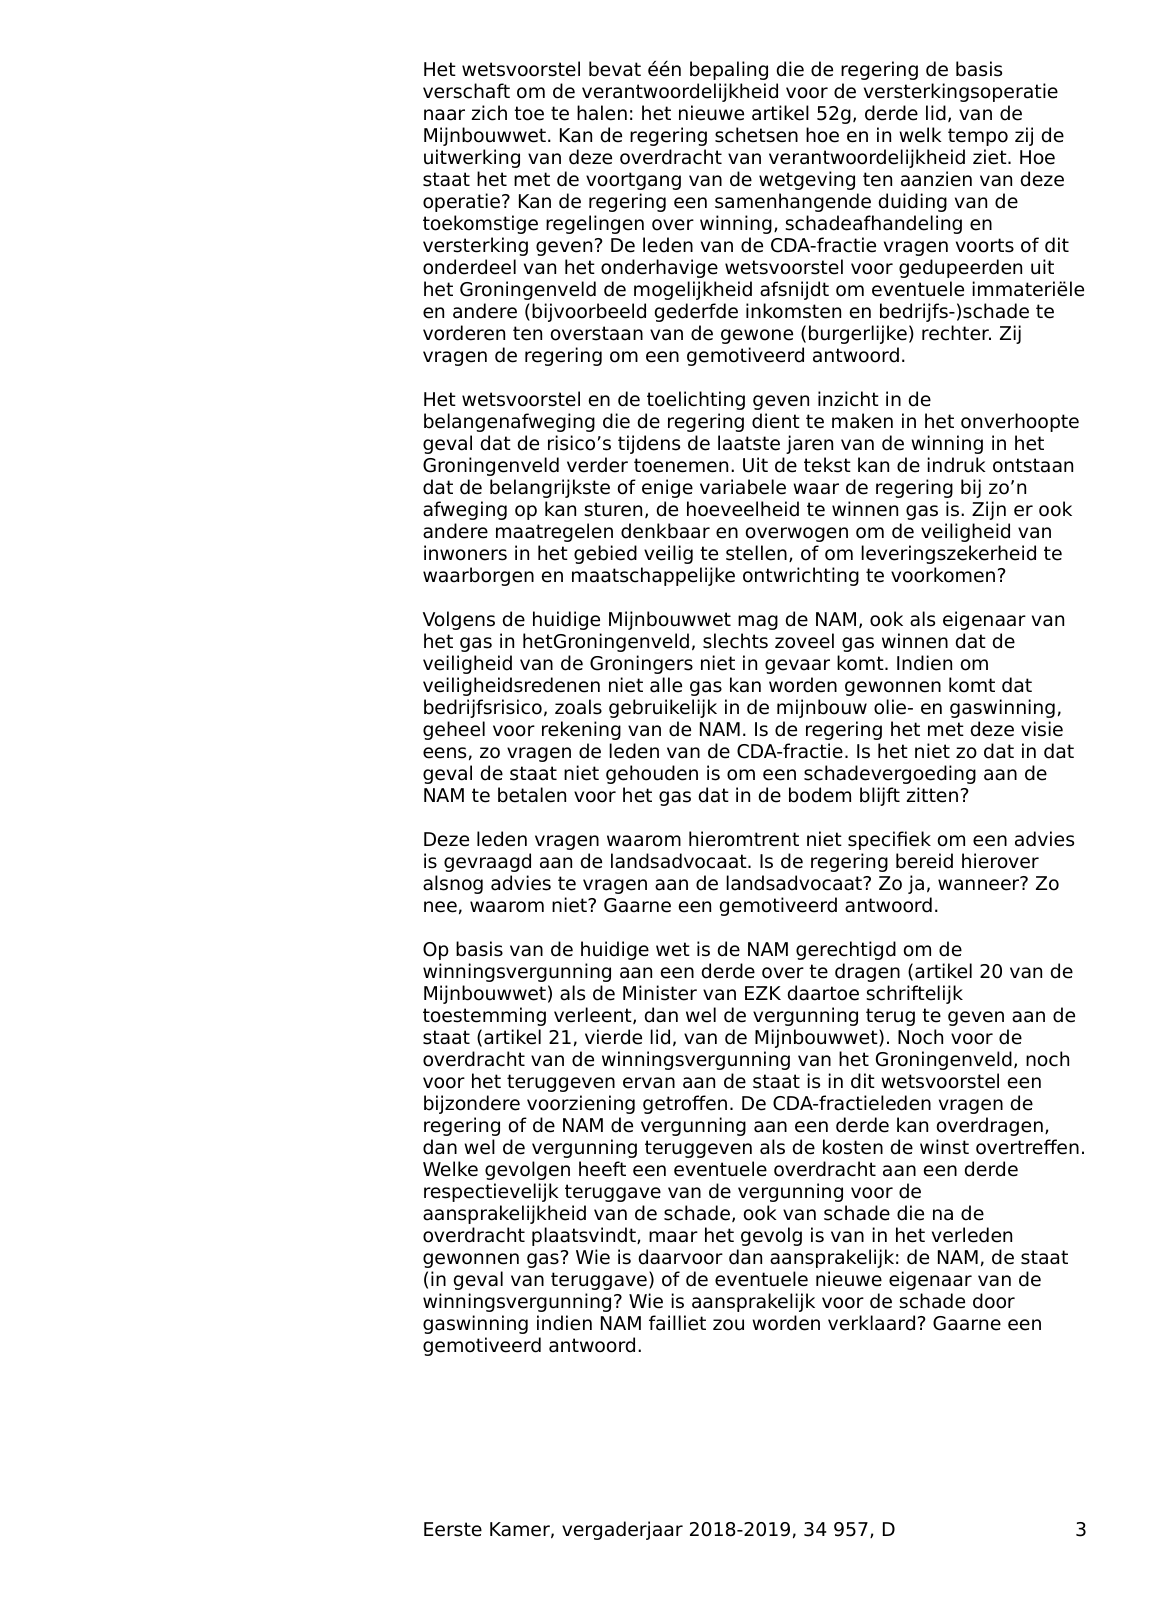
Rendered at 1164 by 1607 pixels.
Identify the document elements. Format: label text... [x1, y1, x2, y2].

text Op basis van de huidige wet is de NAM gerechtigd om de winningsvergunning aan een derde over te dragen (artikel 20 van de Mijnbouwwet) als de Minister van EZK daartoe schriftelijk toestemming verleent, dan wel de vergunning terug te geven aan de staat (artikel 21, vierde lid, van de Mijnbouwwet). Noch voor de overdracht van de winningsvergunning van het Groningenveld, noch voor het teruggeven ervan aan de staat is in dit wetsvoorstel een bijzondere voorziening getroffen. De CDA-fractieleden vragen de regering of de NAM de vergunning aan een derde kan overdragen, dan wel de vergunning teruggeven als de kosten de winst overtreffen. Welke gevolgen heeft een eventuele overdracht aan een derde respectievelijk teruggave van de vergunning voor de aansprakelijkheid van de schade, ook van schade die na de overdracht plaatsvindt, maar het gevolg is van in het verleden gewonnen gas? Wie is daarvoor dan aansprakelijk: de NAM, de staat (in geval van teruggave) of de eventuele nieuwe eigenaar van de winningsvergunning? Wie is aansprakelijk voor de schade door gaswinning indien NAM failliet zou worden verklaard? Gaarne een gemotiveerd antwoord. [422, 939, 1087, 1357]
text Het wetsvoorstel en de toelichting geven inzicht in de belangenafweging die de regering dient te maken in het onverhoopte geval dat de risico’s tijdens de laatste jaren van de winning in het Groningenveld verder toenemen. Uit de tekst kan de indruk ontstaan dat de belangrijkste of enige variabele waar de regering bij zo’n afweging op kan sturen, de hoeveelheid te winnen gas is. Zijn er ook andere maatregelen denkbaar en overwogen om de veiligheid van inwoners in het gebied veilig te stellen, of om leveringszekerheid te waarborgen en maatschappelijke ontwrichting te voorkomen? [422, 389, 1087, 587]
text Volgens de huidige Mijnbouwwet mag de NAM, ook als eigenaar van het gas in hetGroningenveld, slechts zoveel gas winnen dat de veiligheid van de Groningers niet in gevaar komt. Indien om veiligheidsredenen niet alle gas kan worden gewonnen komt dat bedrijfsrisico, zoals gebruikelijk in de mijnbouw olie- en gaswinning, geheel voor rekening van de NAM. Is de regering het met deze visie eens, zo vragen de leden van de CDA-fractie. Is het niet zo dat in dat geval de staat niet gehouden is om een schadevergoeding aan de NAM te betalen voor het gas dat in de bodem blijft zitten? [422, 609, 1087, 807]
text Deze leden vragen waarom hieromtrent niet specifiek om een advies is gevraagd aan de landsadvocaat. Is de regering bereid hierover alsnog advies te vragen aan de landsadvocaat? Zo ja, wanneer? Zo nee, waarom niet? Gaarne een gemotiveerd antwoord. [422, 829, 1087, 917]
text Het wetsvoorstel bevat één bepaling die de regering de basis verschaft om de verantwoordelijkheid voor de versterkingsoperatie naar zich toe te halen: het nieuwe artikel 52g, derde lid, van de Mijnbouwwet. Kan de regering schetsen hoe en in welk tempo zij de uitwerking van deze overdracht van verantwoordelijkheid ziet. Hoe staat het met de voortgang van de wetgeving ten aanzien van deze operatie? Kan de regering een samenhangende duiding van de toekomstige regelingen over winning, schadeafhandeling en versterking geven? De leden van de CDA-fractie vragen voorts of dit onderdeel van het onderhavige wetsvoorstel voor gedupeerden uit het Groningenveld de mogelijkheid afsnijdt om eventuele immateriële en andere (bijvoorbeeld gederfde inkomsten en bedrijfs-)schade te vorderen ten overstaan van de gewone (burgerlijke) rechter. Zij vragen de regering om een gemotiveerd antwoord. [422, 59, 1087, 367]
